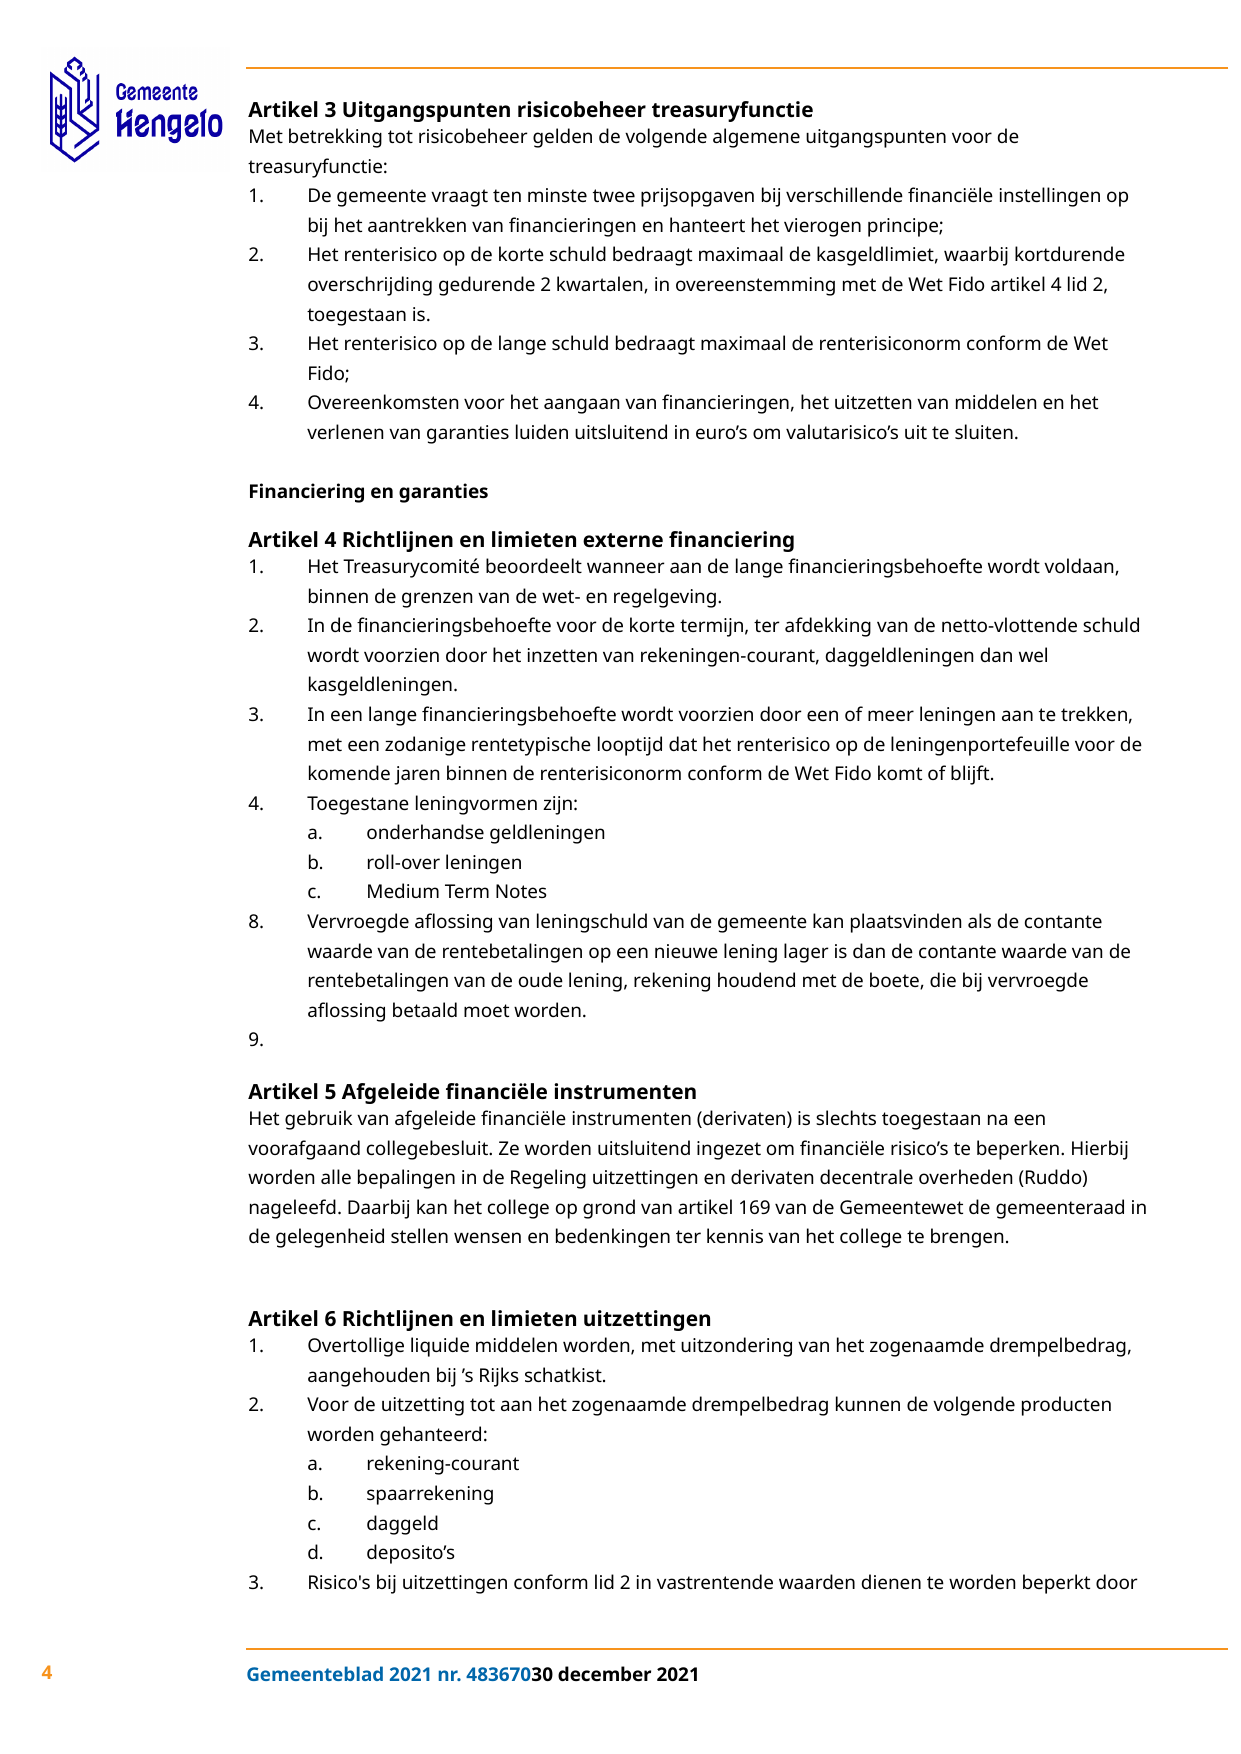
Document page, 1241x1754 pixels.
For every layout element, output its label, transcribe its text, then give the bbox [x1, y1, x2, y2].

list deposito’s [307, 1539, 1152, 1565]
list In een lange financieringsbehoefte wordt voorzien door een of meer leningen aan te trekken, met een zodanige rentetypische looptijd dat het renterisico op de leningenportefeuille voor de komende jaren binnen de renterisiconorm conform de Wet Fido komt of blijft. [248, 701, 1152, 786]
text Financiering en garanties [248, 478, 1152, 504]
text Het gebruik van afgeleide financiële instrumenten (derivaten) is slechts toegestaan na een voorafgaand collegebesluit. Ze worden uitsluitend ingezet om financiële risico’s te beperken. Hierbij worden alle bepalingen in de Regeling uitzettingen en derivaten decentrale overheden (Ruddo) nageleefd. Daarbij kan het college op grond van artikel 169 van de Gemeentewet de gemeenteraad in de gelegenheid stellen wensen en bedenkingen ter kennis van het college te brengen. [248, 1105, 1152, 1249]
text Met betrekking tot risicobeheer gelden de volgende algemene uitgangspunten voor de treasuryfunctie: [248, 123, 1152, 178]
list roll-over leningen [307, 849, 1152, 875]
list Het renterisico op de korte schuld bedraagt maximaal de kasgeldlimiet, waarbij kortdurende overschrijding gedurende 2 kwartalen, in overeenstemming met de Wet Fido artikel 4 lid 2, toegestaan is. [248, 242, 1152, 326]
text Artikel 5 Afgeleide financiële instrumenten [248, 1077, 1152, 1105]
list Het Treasurycomité beoordeelt wanneer aan de lange financieringsbehoefte wordt voldaan, binnen de grenzen van de wet- en regelgeving. [248, 553, 1152, 608]
text Artikel 4 Richtlijnen en limieten externe financiering [248, 525, 1152, 553]
list Het renterisico op de lange schuld bedraagt maximaal de renterisiconorm conform de Wet Fido; [248, 330, 1152, 386]
list Medium Term Notes [307, 879, 1152, 904]
list Toegestane leningvormen zijn: [248, 790, 1152, 816]
list onderhandse geldleningen [307, 819, 1152, 845]
list De gemeente vraagt ten minste twee prijsopgaven bij verschillende financiële instellingen op bij het aantrekken van financieringen en hanteert het vierogen principe; [248, 182, 1152, 238]
list In de financieringsbehoefte voor de korte termijn, ter afdekking van de netto-vlottende schuld wordt voorzien door het inzetten van rekeningen-courant, daggeldleningen dan wel kasgeldleningen. [248, 612, 1152, 697]
list Voor de uitzetting tot aan het zogenaamde drempelbedrag kunnen de volgende producten worden gehanteerd: [248, 1391, 1152, 1447]
list Vervroegde aflossing van leningschuld van de gemeente kan plaatsvinden als de contante waarde van de rentebetalingen op een nieuwe lening lager is dan de contante waarde van de rentebetalingen van de oude lening, rekening houdend met de boete, die bij vervroegde aflossing betaald moet worden. [248, 908, 1152, 1023]
list daggeld [307, 1510, 1152, 1535]
list Risico's bij uitzettingen conform lid 2 in vastrentende waarden dienen te worden beperkt door [248, 1569, 1152, 1594]
list Overtollige liquide middelen worden, met uitzondering van het zogenaamde drempelbedrag, aangehouden bij ’s Rijks schatkist. [248, 1332, 1152, 1387]
list Overeenkomsten voor het aangaan van financieringen, het uitzetten van middelen en het verlenen van garanties luiden uitsluitend in euro’s om valutarisico’s uit te sluiten. [248, 389, 1152, 445]
list spaarrekening [307, 1480, 1152, 1506]
text Artikel 3 Uitgangspunten risicobeheer treasuryfunctie [248, 95, 1152, 123]
text Artikel 6 Richtlijnen en limieten uitzettingen [248, 1304, 1152, 1332]
list rekening-courant [307, 1451, 1152, 1476]
picture [41, 47, 231, 172]
